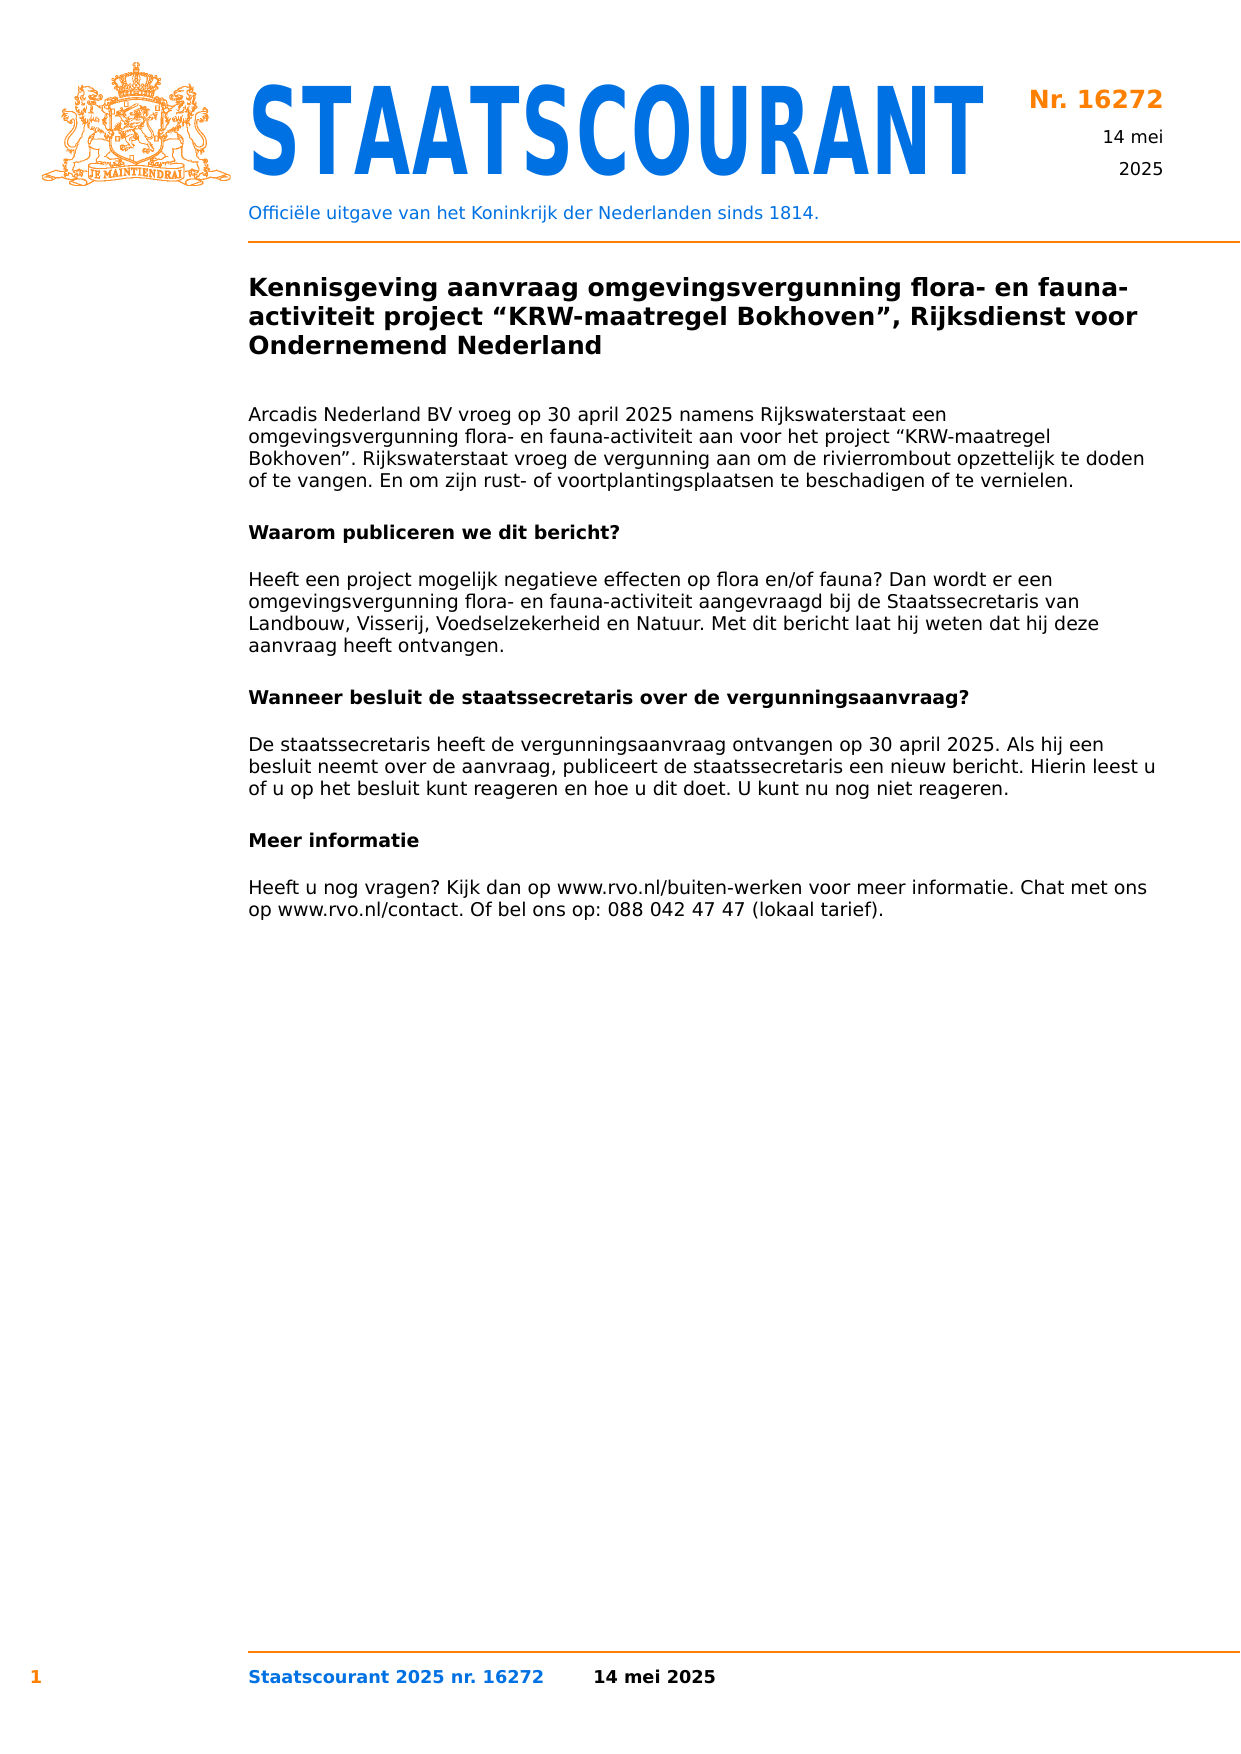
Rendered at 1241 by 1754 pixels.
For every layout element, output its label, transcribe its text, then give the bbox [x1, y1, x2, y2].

table_header Nr. 16272 [998, 62, 1240, 121]
table_header STAATSCOURANT [248, 62, 998, 203]
table_cell 2025 [998, 153, 1240, 203]
subtitle Kennisgeving aanvraag omgevingsvergunning flora- en fauna-activiteit project “KRW-maatregel Bokhoven”, Rijksdienst voor Ondernemend Nederland [248, 273, 1163, 361]
table_cell 14 mei [998, 121, 1240, 153]
picture [41, 62, 231, 186]
text Heeft u nog vragen? Kijk dan op www.rvo.nl/buiten-werken voor meer informatie. Chat met ons op www.rvo.nl/contact. Of bel ons op: 088 042 47 47 (lokaal tarief). [248, 877, 1163, 921]
subtitle Wanneer besluit de staatssecretaris over de vergunningsaanvraag? [248, 687, 1163, 709]
subtitle Waarom publiceren we dit bericht? [248, 522, 1163, 544]
table_header [25, 62, 248, 241]
text Heeft een project mogelijk negatieve effecten op flora en/of fauna? Dan wordt er een omgevingsvergunning flora- en fauna-activiteit aangevraagd bij de Staatssecretaris van Landbouw, Visserij, Voedselzekerheid en Natuur. Met dit bericht laat hij weten dat hij deze aanvraag heeft ontvangen. [248, 569, 1163, 657]
text Arcadis Nederland BV vroeg op 30 april 2025 namens Rijkswaterstaat een omgevingsvergunning flora- en fauna-activiteit aan voor het project “KRW-maatregel Bokhoven”. Rijkswaterstaat vroeg de vergunning aan om de rivierrombout opzettelijk te doden of te vangen. En om zijn rust- of voortplantingsplaatsen te beschadigen of te vernielen. [248, 404, 1163, 492]
subtitle Meer informatie [248, 830, 1163, 852]
table_cell Officiële uitgave van het Koninkrijk der Nederlanden sinds 1814. [248, 203, 1240, 241]
text De staatssecretaris heeft de vergunningsaanvraag ontvangen op 30 april 2025. Als hij een besluit neemt over de aanvraag, publiceert de staatssecretaris een nieuw bericht. Hierin leest u of u op het besluit kunt reageren en hoe u dit doet. U kunt nu nog niet reageren. [248, 734, 1163, 800]
